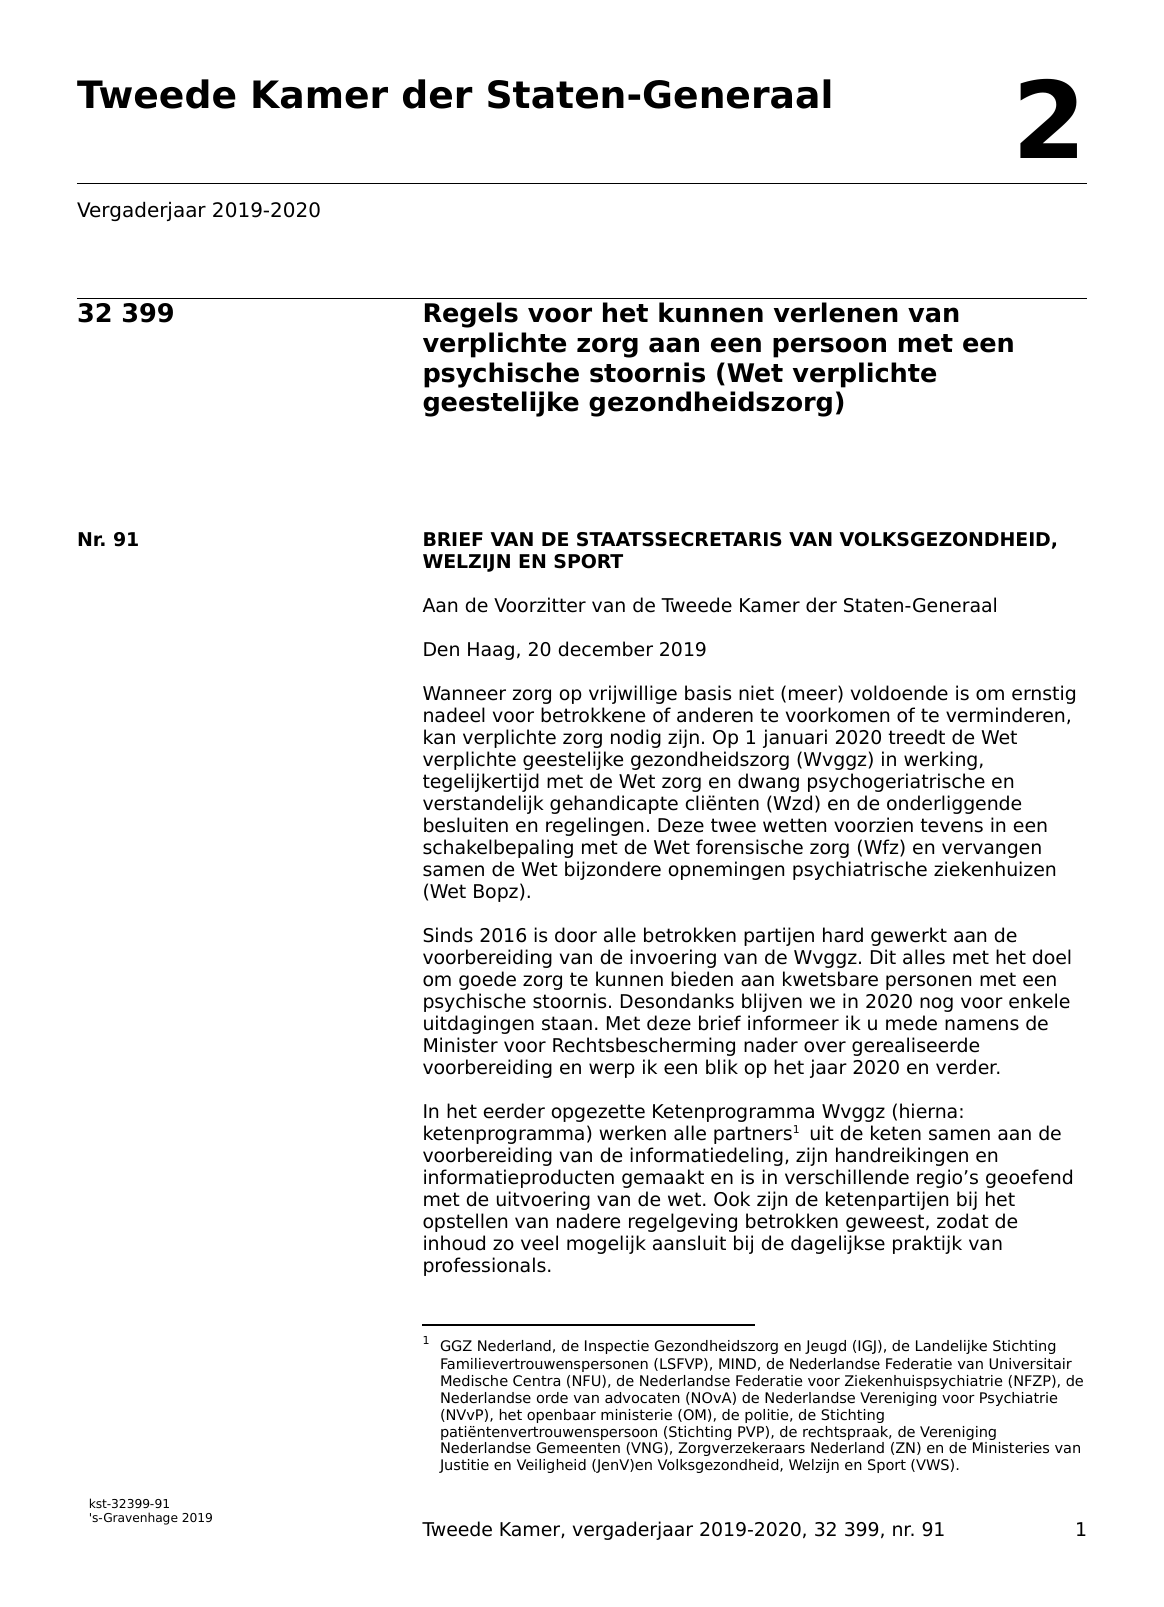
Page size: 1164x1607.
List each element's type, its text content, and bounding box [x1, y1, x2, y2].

subtitle Nr. 91 BRIEF VAN DE STAATSSECRETARIS VAN VOLKSGEZONDHEID, WELZIJN EN SPORT [77, 529, 1087, 573]
table_cell Vergaderjaar 2019-2020 [77, 184, 1087, 298]
text Sinds 2016 is door alle betrokken partijen hard gewerkt aan de voorbereiding van de invoering van de Wvggz. Dit alles met het doel om goede zorg te kunnen bieden aan kwetsbare personen met een psychische stoornis. Desondanks blijven we in 2020 nog voor enkele uitdagingen staan. Met deze brief informeer ik u mede namens de Minister voor Rechtsbescherming nader over gerealiseerde voorbereiding en werp ik een blik op het jaar 2020 en verder. [422, 925, 1087, 1079]
subtitle 32 399 Regels voor het kunnen verlenen van verplichte zorg aan een persoon met een psychische stoornis (Wet verplichte geestelijke gezondheidszorg) [77, 299, 1087, 418]
table_header 2 [886, 59, 1087, 183]
text Den Haag, 20 december 2019 [422, 639, 1087, 661]
text 's-Gravenhage 2019 [88, 1511, 323, 1525]
text kst-32399-91 [88, 1497, 323, 1511]
text In het eerder opgezette Ketenprogramma Wvggz (hierna: ketenprogramma) werken alle partners uit de keten samen aan de voorbereiding van de informatiedeling, zijn handreikingen en informatieproducten gemaakt en is in verschillende regio’s geoefend met de uitvoering van de wet. Ook zijn de ketenpartijen bij het opstellen van nadere regelgeving betrokken geweest, zodat de inhoud zo veel mogelijk aansluit bij de dagelijkse praktijk van professionals. [422, 1101, 1087, 1277]
text Aan de Voorzitter van de Tweede Kamer der Staten-Generaal [422, 595, 1087, 617]
text GGZ Nederland, de Inspectie Gezondheidszorg en Jeugd (IGJ), de Landelijke Stichting Familievertrouwenspersonen (LSFVP), MIND, de Nederlandse Federatie van Universitair Medische Centra (NFU), de Nederlandse Federatie voor Ziekenhuispsychiatrie (NFZP), de Nederlandse orde van advocaten (NOvA) de Nederlandse Vereniging voor Psychiatrie (NVvP), het openbaar ministerie (OM), de politie, de Stichting patiëntenvertrouwenspersoon (Stichting PVP), de rechtspraak, de Vereniging Nederlandse Gemeenten (VNG), Zorgverzekeraars Nederland (ZN) en de Ministeries van Justitie en Veiligheid (JenV)en Volksgezondheid, Welzijn en Sport (VWS). [422, 1334, 1087, 1474]
table_header Tweede Kamer der Staten-Generaal [77, 59, 886, 183]
text Wanneer zorg op vrijwillige basis niet (meer) voldoende is om ernstig nadeel voor betrokkene of anderen te voorkomen of te verminderen, kan verplichte zorg nodig zijn. Op 1 januari 2020 treedt de Wet verplichte geestelijke gezondheidszorg (Wvggz) in werking, tegelijkertijd met de Wet zorg en dwang psychogeriatrische en verstandelijk gehandicapte cliënten (Wzd) en de onderliggende besluiten en regelingen. Deze twee wetten voorzien tevens in een schakelbepaling met de Wet forensische zorg (Wfz) en vervangen samen de Wet bijzondere opnemingen psychiatrische ziekenhuizen (Wet Bopz). [422, 683, 1087, 903]
